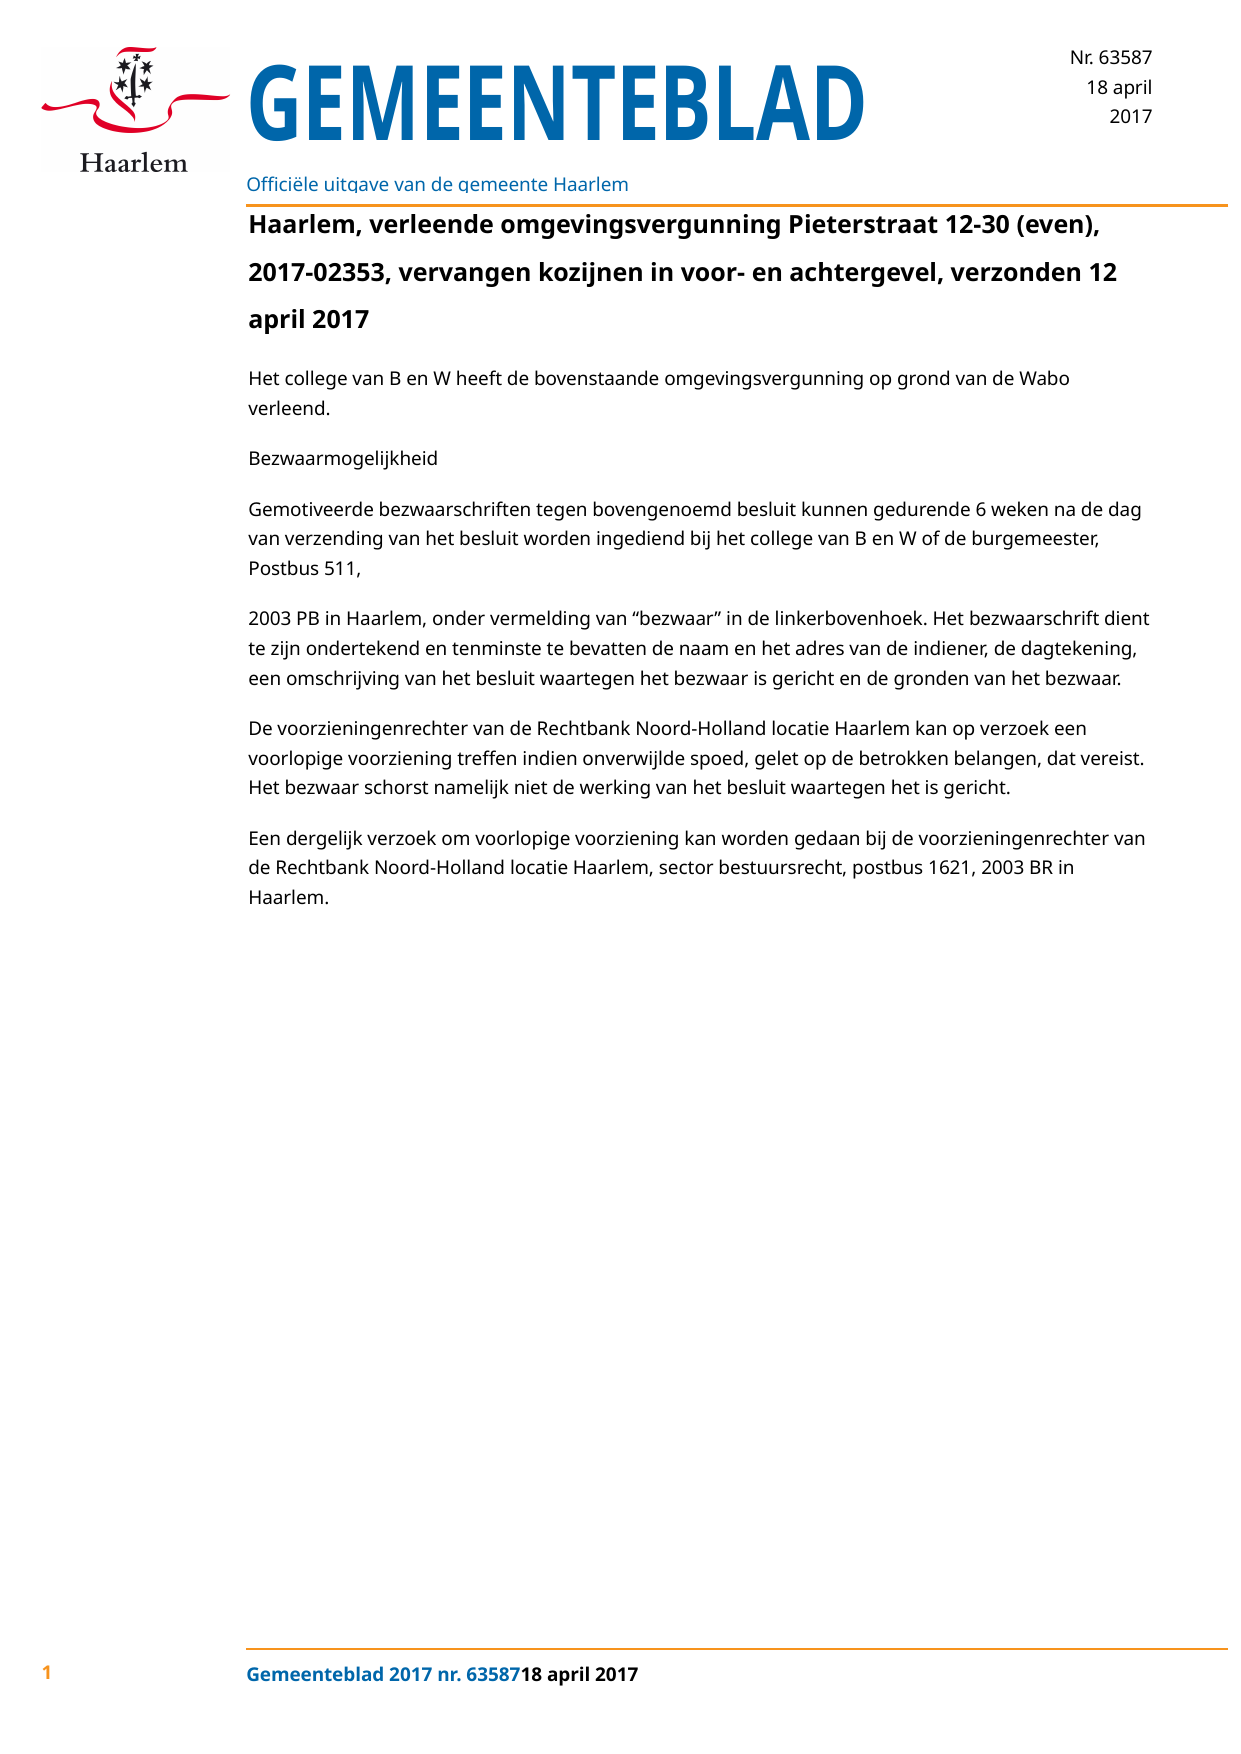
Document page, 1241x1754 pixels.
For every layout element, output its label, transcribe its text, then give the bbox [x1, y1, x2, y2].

text Gemotiveerde bezwaarschriften tegen bovengenoemd besluit kunnen gedurende 6 weken na de dag van verzending van het besluit worden ingediend bij het college van B en W of de burgemeester, Postbus 511, [248, 496, 1152, 581]
text Haarlem, verleende omgevingsvergunning Pieterstraat 12-30 (even), 2017-02353, vervangen kozijnen in voor- en achtergevel, verzonden 12 april 2017 [248, 207, 1152, 336]
text 2003 PB in Haarlem, onder vermelding van “bezwaar” in de linkerbovenhoek. Het bezwaarschrift dient te zijn ondertekend en tenminste te bevatten de naam en het adres van de indiener, de dagtekening, een omschrijving van het besluit waartegen het bezwaar is gericht en de gronden van het bezwaar. [248, 606, 1152, 690]
text Bezwaarmogelijkheid [248, 446, 1152, 471]
text Een dergelijk verzoek om voorlopige voorziening kan worden gedaan bij de voorzieningenrechter van de Rechtbank Noord-Holland locatie Haarlem, sector bestuursrecht, postbus 1621, 2003 BR in Haarlem. [248, 825, 1152, 909]
picture [41, 47, 231, 172]
text De voorzieningenrechter van de Rechtbank Noord-Holland locatie Haarlem kan op verzoek een voorlopige voorziening treffen indien onverwijlde spoed, gelet op de betrokken belangen, dat vereist. Het bezwaar schorst namelijk niet de werking van het besluit waartegen het is gericht. [248, 715, 1152, 800]
text Het college van B en W heeft de bovenstaande omgevingsvergunning op grond van de Wabo verleend. [248, 366, 1152, 421]
